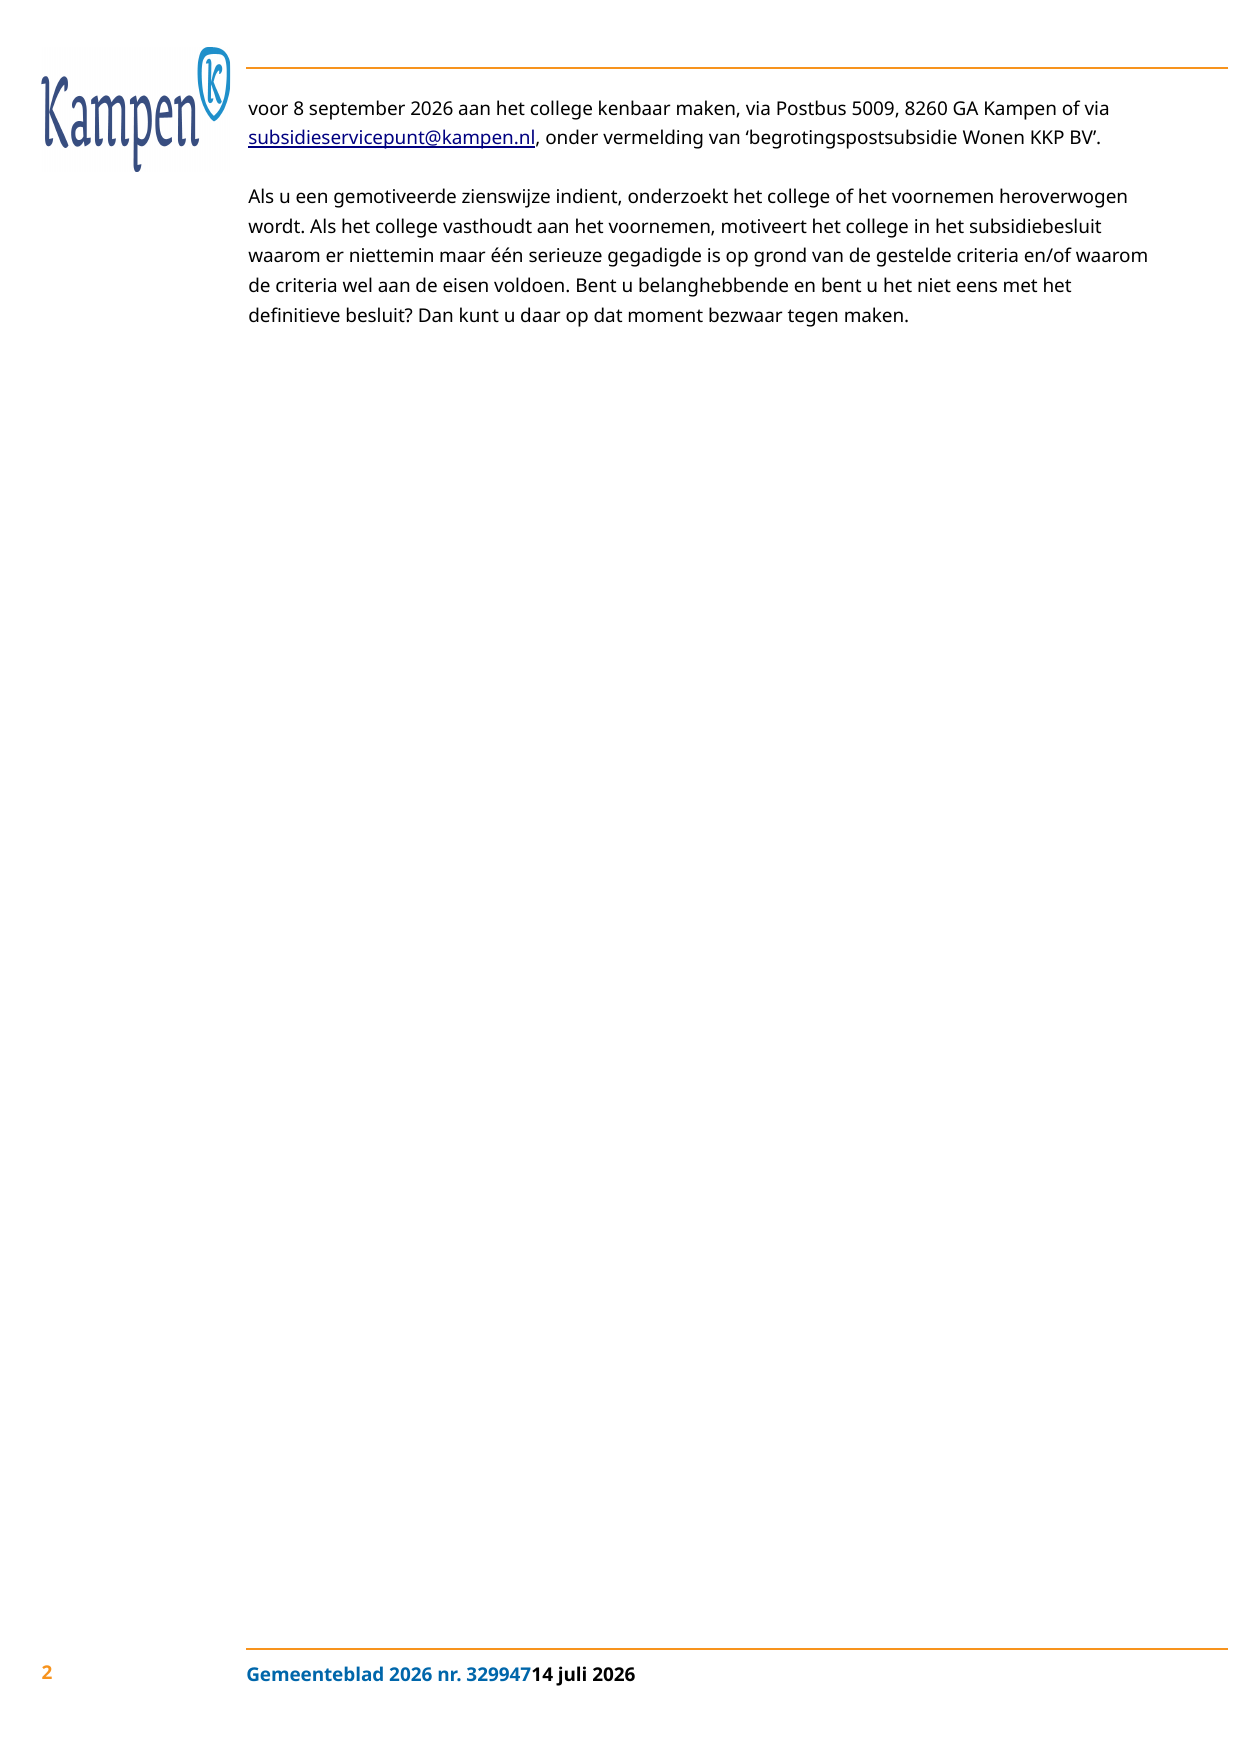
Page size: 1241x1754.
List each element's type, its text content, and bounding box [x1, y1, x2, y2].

text voor 8 september 2026 aan het college kenbaar maken, via Postbus 5009, 8260 GA Kampen of via subsidieservicepunt@kampen.nl, onder vermelding van ‘begrotingspostsubsidie Wonen KKP BV’. [248, 95, 1152, 150]
text Als u een gemotiveerde zienswijze indient, onderzoekt het college of het voornemen heroverwogen wordt. Als het college vasthoudt aan het voornemen, motiveert het college in het subsidiebesluit waarom er niettemin maar één serieuze gegadigde is op grond van de gestelde criteria en/of waarom de criteria wel aan de eisen voldoen. Bent u belanghebbende en bent u het niet eens met het definitieve besluit? Dan kunt u daar op dat moment bezwaar tegen maken. [248, 183, 1152, 328]
picture [41, 47, 231, 172]
